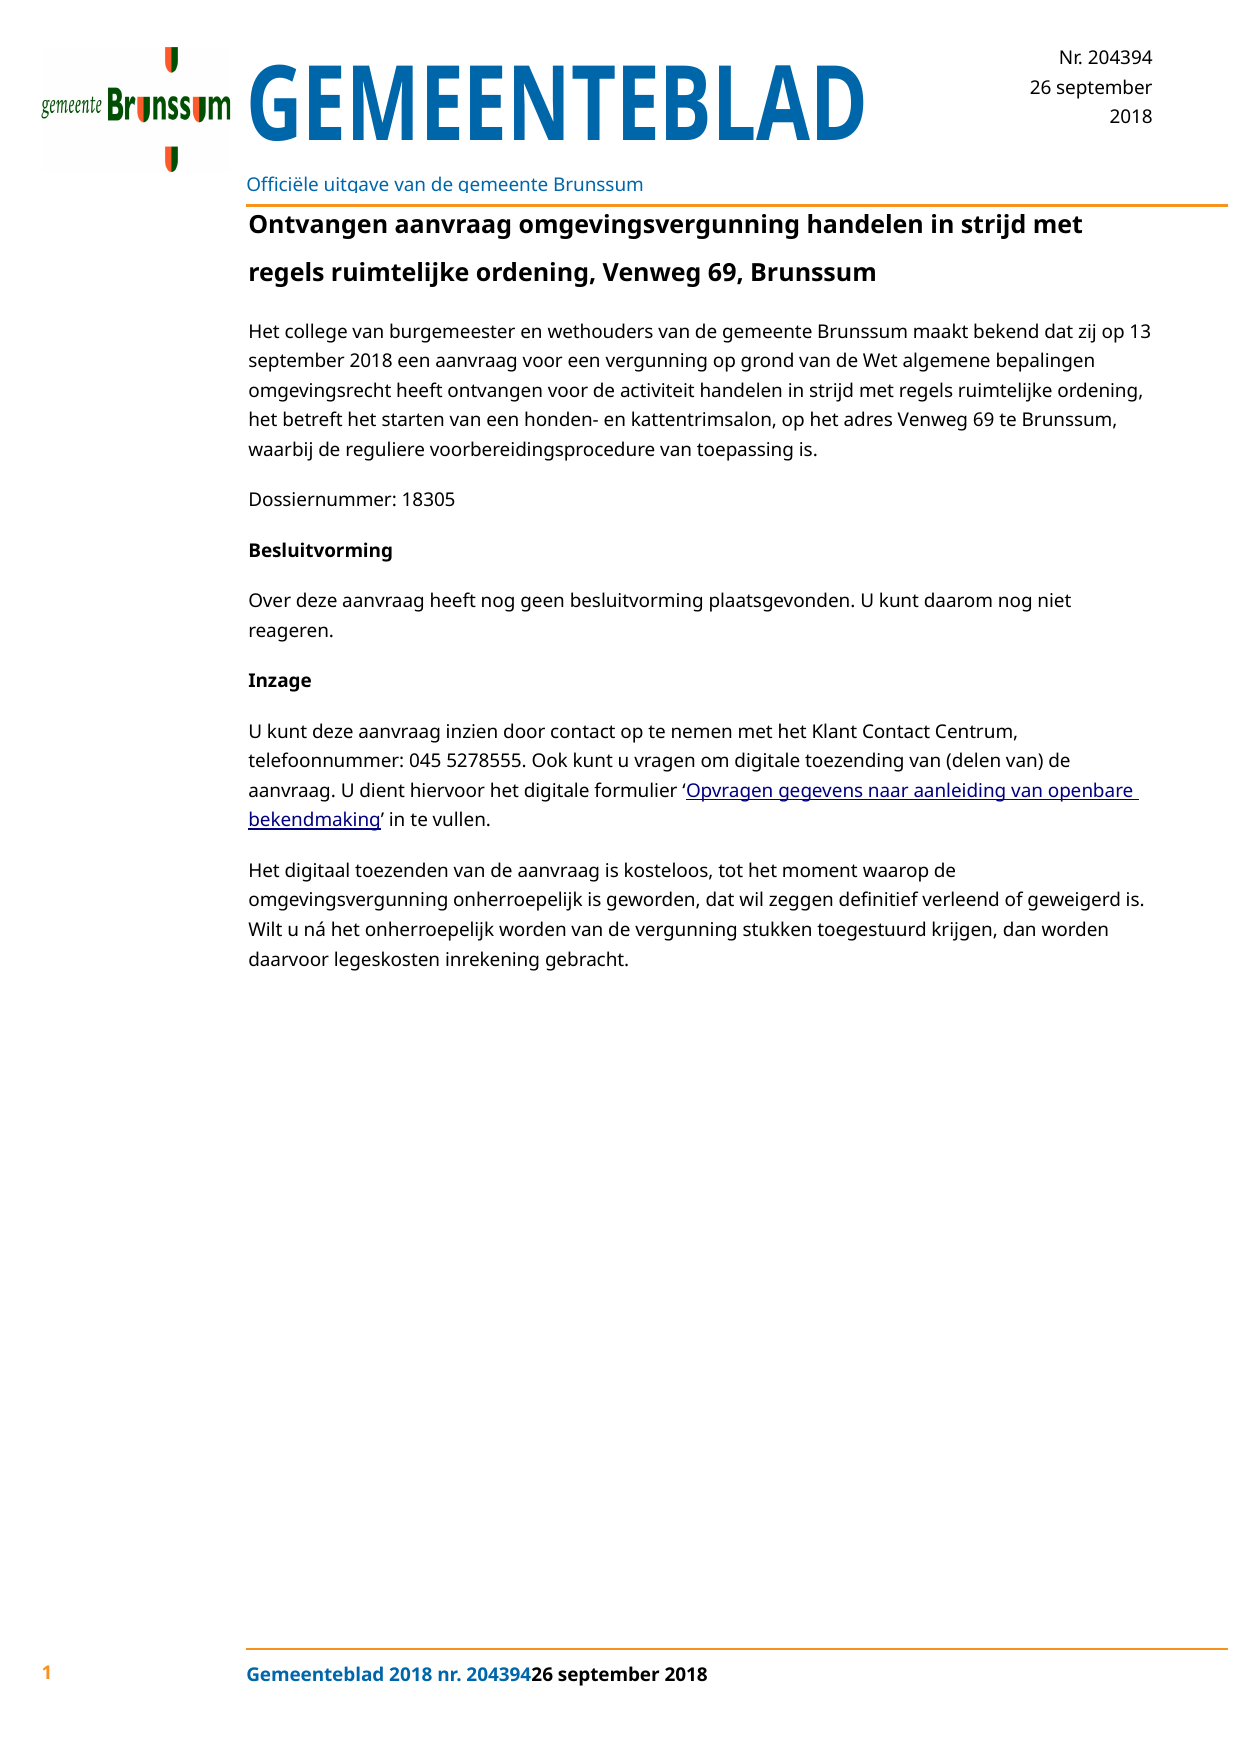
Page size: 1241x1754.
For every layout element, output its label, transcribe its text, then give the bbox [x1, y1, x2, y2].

text Het digitaal toezenden van de aanvraag is kosteloos, tot het moment waarop de omgevingsvergunning onherroepelijk is geworden, dat wil zeggen definitief verleend of geweigerd is. Wilt u ná het onherroepelijk worden van de vergunning stukken toegestuurd krijgen, dan worden daarvoor legeskosten inrekening gebracht. [248, 857, 1152, 972]
text Inzage [248, 667, 1152, 693]
text Over deze aanvraag heeft nog geen besluitvorming plaatsgevonden. U kunt daarom nog niet reageren. [248, 587, 1152, 643]
text U kunt deze aanvraag inzien door contact op te nemen met het Klant Contact Centrum, telefoonnummer: 045 5278555. Ook kunt u vragen om digitale toezending van (delen van) de aanvraag. U dient hiervoor het digitale formulier ‘Opvragen gegevens naar aanleiding van openbare bekendmaking’ in te vullen. [248, 718, 1152, 832]
text Het college van burgemeester en wethouders van de gemeente Brunssum maakt bekend dat zij op 13 september 2018 een aanvraag voor een vergunning op grond van de Wet algemene bepalingen omgevingsrecht heeft ontvangen voor de activiteit handelen in strijd met regels ruimtelijke ordening, het betreft het starten van een honden- en kattentrimsalon, op het adres Venweg 69 te Brunssum, waarbij de reguliere voorbereidingsprocedure van toepassing is. [248, 318, 1152, 462]
text Besluitvorming [248, 537, 1152, 563]
text Ontvangen aanvraag omgevingsvergunning handelen in strijd met regels ruimtelijke ordening, Venweg 69, Brunssum [248, 207, 1152, 288]
picture [41, 47, 231, 172]
text Dossiernummer: 18305 [248, 487, 1152, 512]
